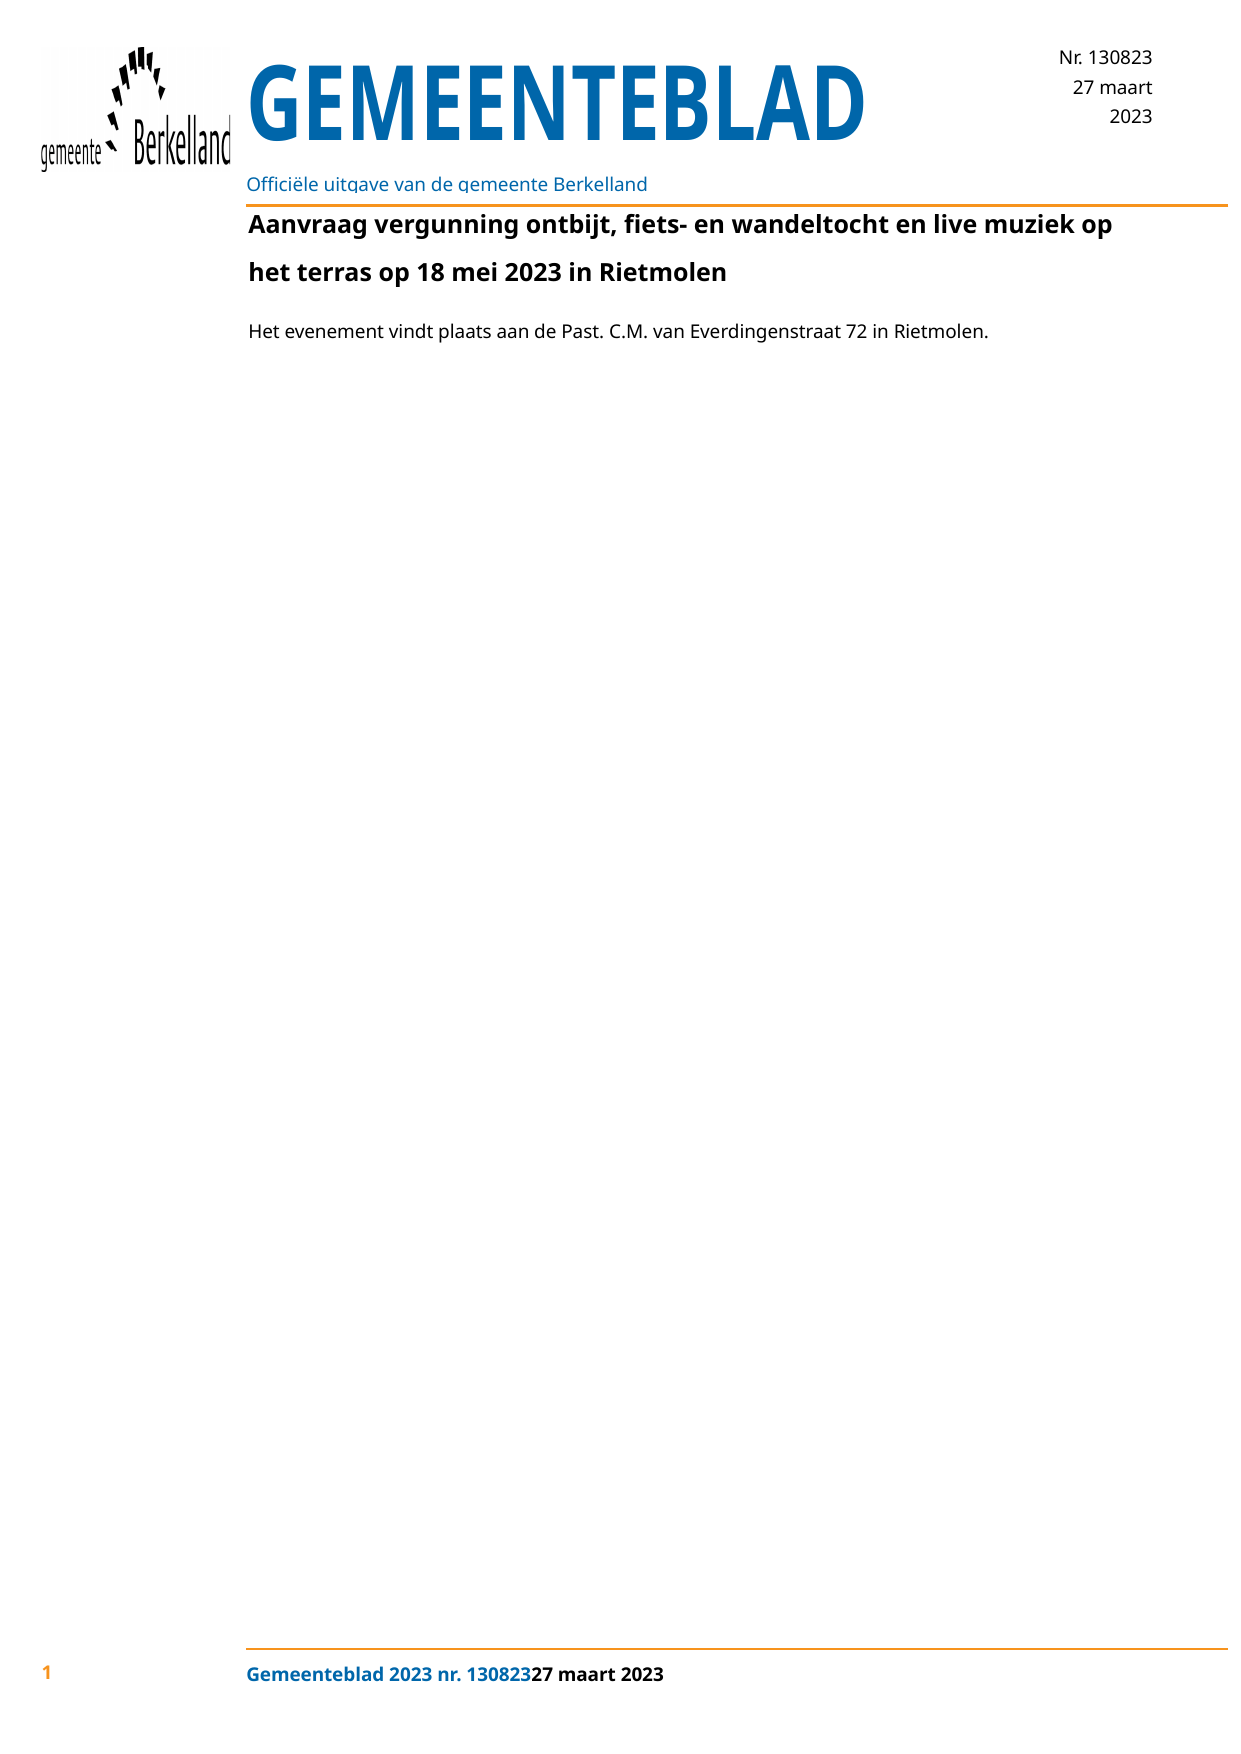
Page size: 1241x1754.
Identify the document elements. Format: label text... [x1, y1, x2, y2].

text Het evenement vindt plaats aan de Past. C.M. van Everdingenstraat 72 in Rietmolen. [248, 318, 1152, 344]
picture [41, 47, 231, 172]
text Aanvraag vergunning ontbijt, fiets- en wandeltocht en live muziek op het terras op 18 mei 2023 in Rietmolen [248, 207, 1152, 288]
